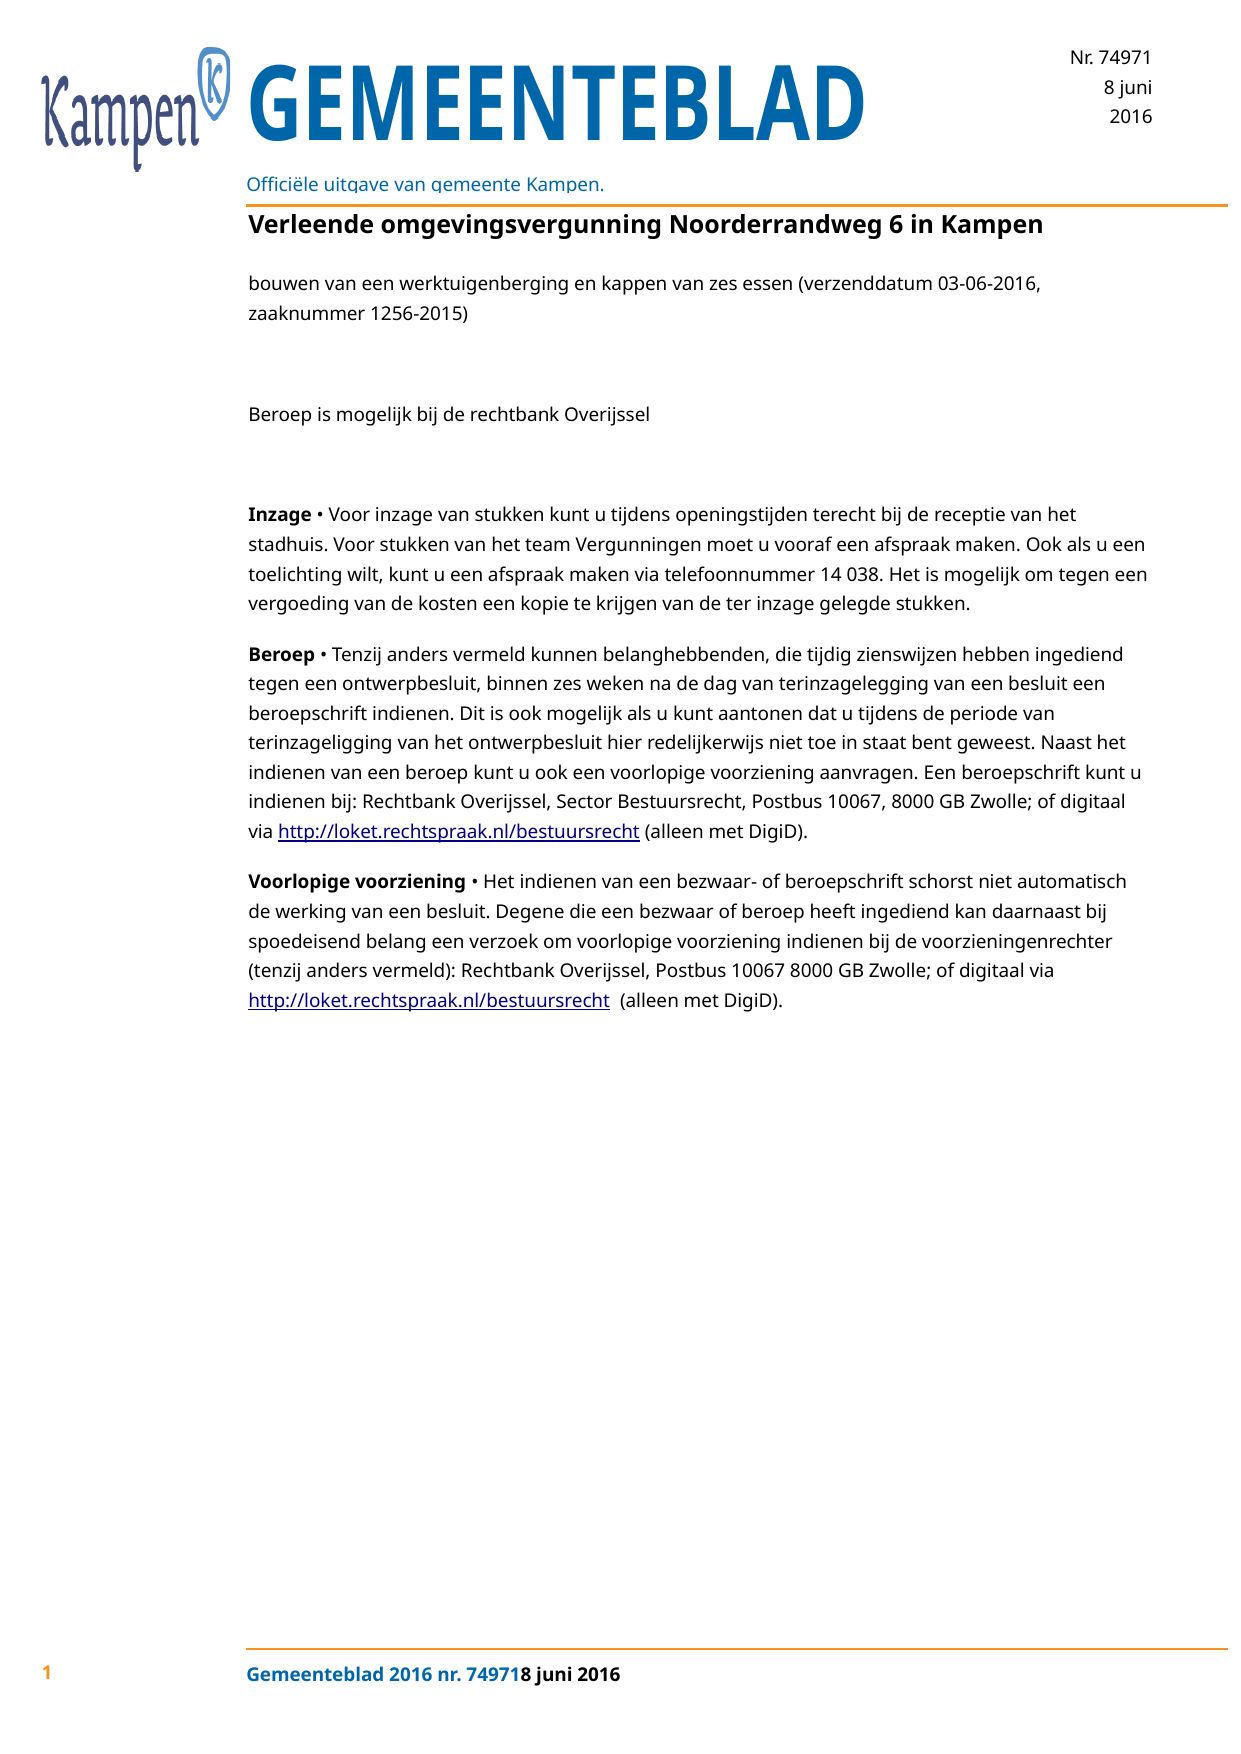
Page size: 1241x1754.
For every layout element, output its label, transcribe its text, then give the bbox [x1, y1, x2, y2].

text Verleende omgevingsvergunning Noorderrandweg 6 in Kampen [248, 207, 1152, 241]
text Beroep is mogelijk bij de rechtbank Overijssel [248, 401, 1152, 426]
text Beroep • Tenzij anders vermeld kunnen belanghebbenden, die tijdig zienswijzen hebben ingediend tegen een ontwerpbesluit, binnen zes weken na de dag van terinzagelegging van een besluit een beroepschrift indienen. Dit is ook mogelijk als u kunt aantonen dat u tijdens de periode van terinzageligging van het ontwerpbesluit hier redelijkerwijs niet toe in staat bent geweest. Naast het indienen van een beroep kunt u ook een voorlopige voorziening aanvragen. Een beroepschrift kunt u indienen bij: Rechtbank Overijssel, Sector Bestuursrecht, Postbus 10067, 8000 GB Zwolle; of digitaal via http://loket.rechtspraak.nl/bestuursrecht (alleen met DigiD). [248, 641, 1152, 844]
text Inzage • Voor inzage van stukken kunt u tijdens openingstijden terecht bij de receptie van het stadhuis. Voor stukken van het team Vergunningen moet u vooraf een afspraak maken. Ook als u een toelichting wilt, kunt u een afspraak maken via telefoonnummer 14 038. Het is mogelijk om tegen een vergoeding van de kosten een kopie te krijgen van de ter inzage gelegde stukken. [248, 502, 1152, 616]
text Voorlopige voorziening • Het indienen van een bezwaar- of beroepschrift schorst niet automatisch de werking van een besluit. Degene die een bezwaar of beroep heeft ingediend kan daarnaast bij spoedeisend belang een verzoek om voorlopige voorziening indienen bij de voorzieningenrechter (tenzij anders vermeld): Rechtbank Overijssel, Postbus 10067 8000 GB Zwolle; of digitaal via http://loket.rechtspraak.nl/bestuursrecht (alleen met DigiD). [248, 869, 1152, 1013]
picture [41, 47, 231, 172]
text bouwen van een werktuigenberging en kappen van zes essen (verzenddatum 03-06-2016, zaaknummer 1256-2015) [248, 270, 1152, 326]
